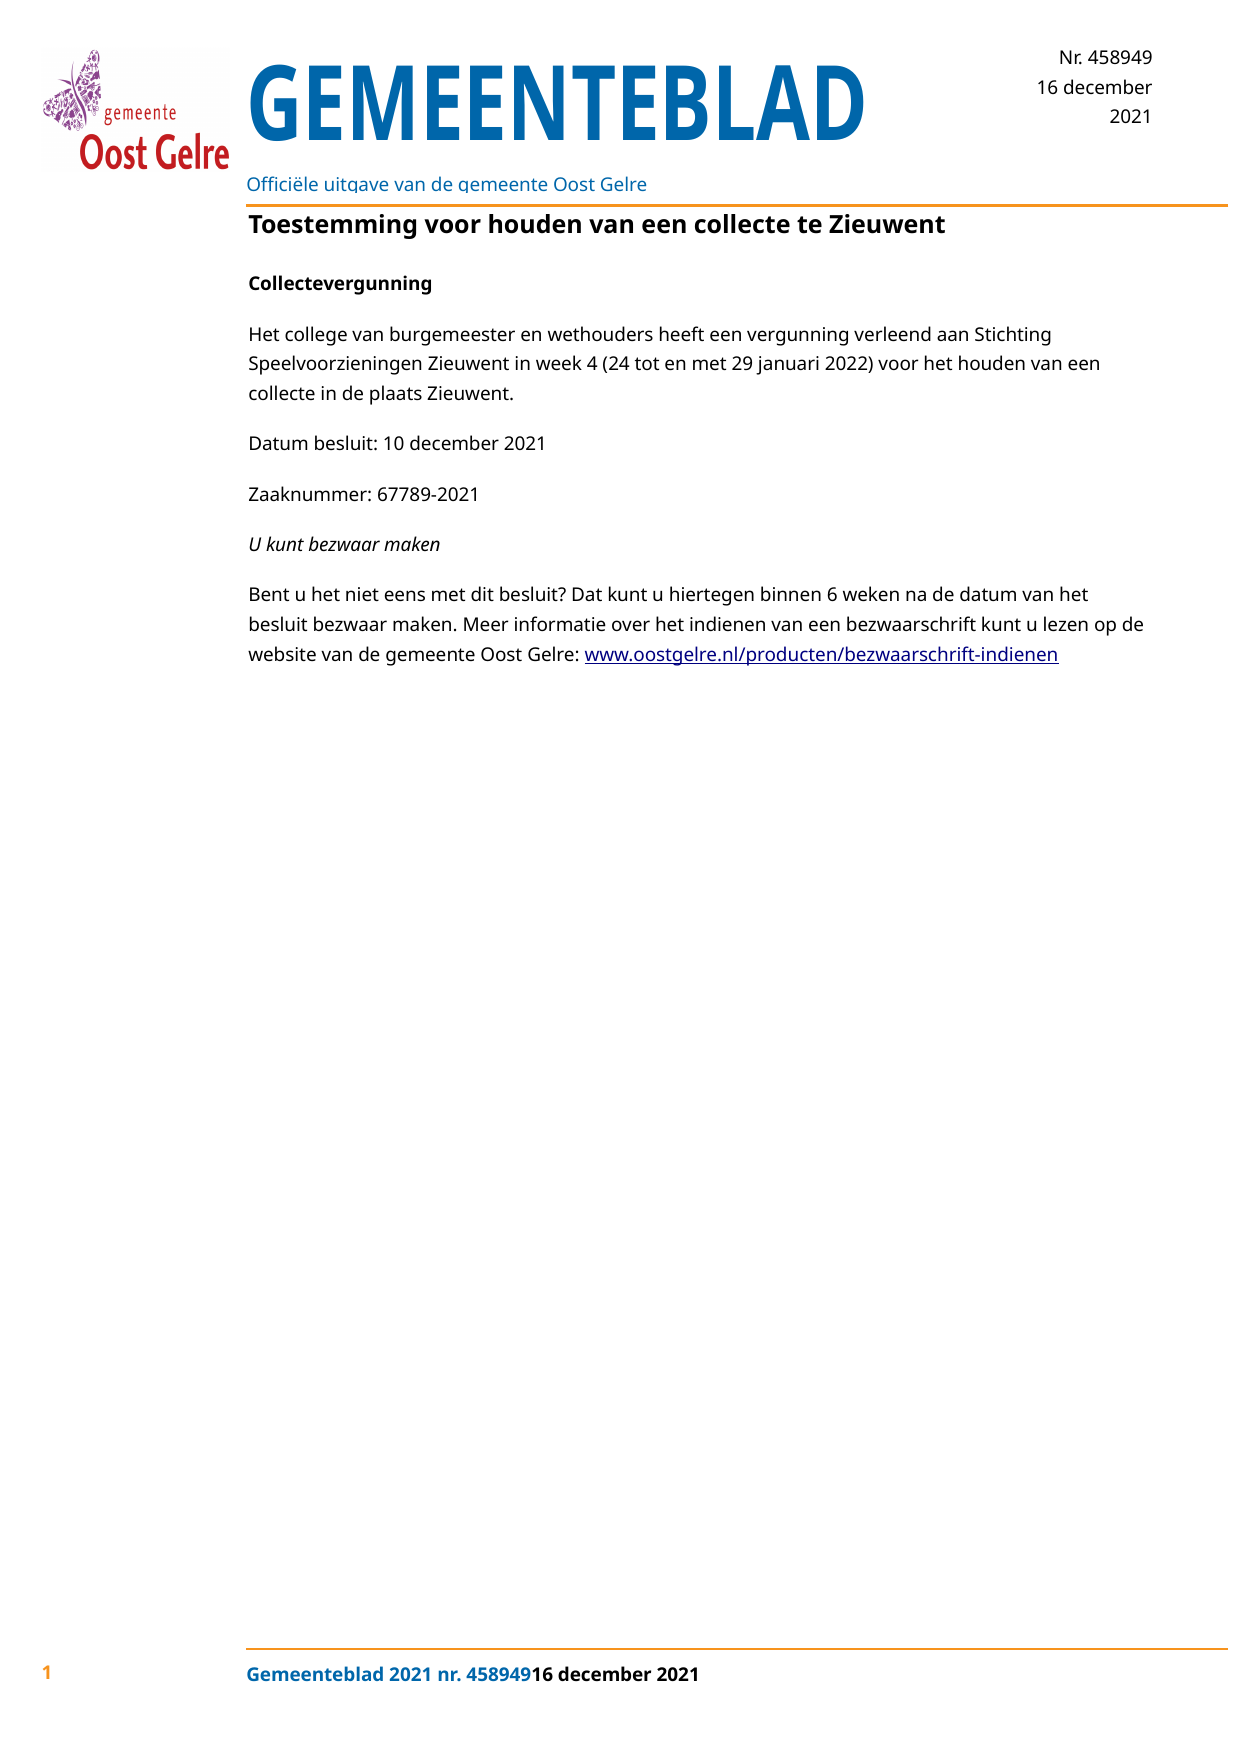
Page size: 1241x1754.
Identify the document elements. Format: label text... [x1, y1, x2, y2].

text Toestemming voor houden van een collecte te Zieuwent [248, 207, 1152, 241]
text Het college van burgemeester en wethouders heeft een vergunning verleend aan Stichting Speelvoorzieningen Zieuwent in week 4 (24 tot en met 29 januari 2022) voor het houden van een collecte in de plaats Zieuwent. [248, 321, 1152, 406]
text U kunt bezwaar maken [248, 531, 1152, 557]
picture [41, 47, 231, 172]
text Zaaknummer: 67789-2021 [248, 481, 1152, 506]
text Collectevergunning [248, 270, 1152, 296]
text Datum besluit: 10 december 2021 [248, 430, 1152, 456]
text Bent u het niet eens met dit besluit? Dat kunt u hiertegen binnen 6 weken na de datum van het besluit bezwaar maken. Meer informatie over het indienen van een bezwaarschrift kunt u lezen op de website van de gemeente Oost Gelre: www.oostgelre.nl/producten/bezwaarschrift-indienen [248, 582, 1152, 666]
